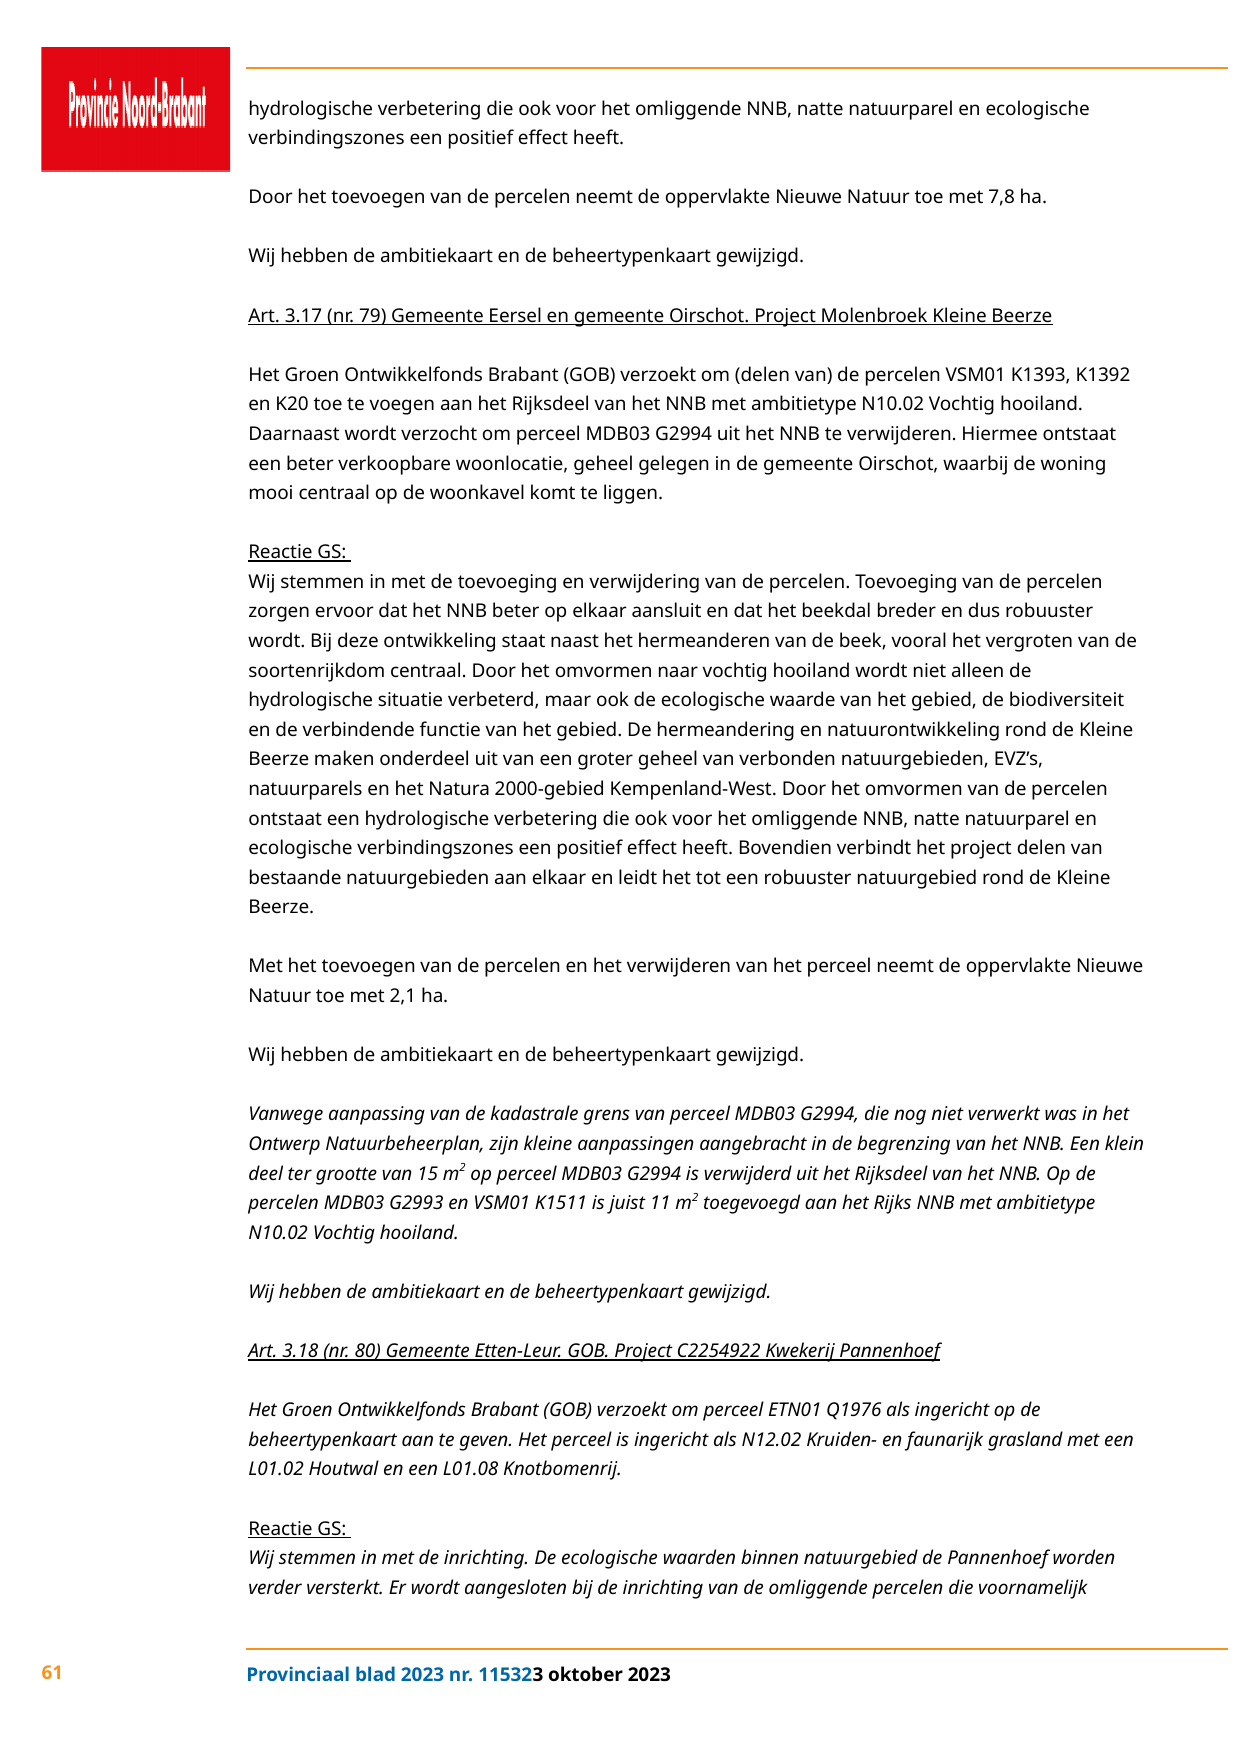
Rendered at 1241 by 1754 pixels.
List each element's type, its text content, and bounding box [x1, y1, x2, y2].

text Het Groen Ontwikkelfonds Brabant (GOB) verzoekt om (delen van) de percelen VSM01 K1393, K1392 en K20 toe te voegen aan het Rijksdeel van het NNB met ambitietype N10.02 Vochtig hooiland. Daarnaast wordt verzocht om perceel MDB03 G2994 uit het NNB te verwijderen. Hiermee ontstaat een beter verkoopbare woonlocatie, geheel gelegen in de gemeente Oirschot, waarbij de woning mooi centraal op de woonkavel komt te liggen. [248, 361, 1152, 505]
text Wij hebben de ambitiekaart en de beheertypenkaart gewijzigd. [248, 1041, 1152, 1067]
text Art. 3.18 (nr. 80) Gemeente Etten-Leur. GOB. Project C2254922 Kwekerij Pannenhoef [248, 1337, 1152, 1363]
text Met het toevoegen van de percelen en het verwijderen van het perceel neemt de oppervlakte Nieuwe Natuur toe met 2,1 ha. [248, 953, 1152, 1008]
text Het Groen Ontwikkelfonds Brabant (GOB) verzoekt om perceel ETN01 Q1976 als ingericht op de beheertypenkaart aan te geven. Het perceel is ingericht als N12.02 Kruiden- en faunarijk grasland met een L01.02 Houtwal en een L01.08 Knotbomenrij. [248, 1396, 1152, 1481]
text Door het toevoegen van de percelen neemt de oppervlakte Nieuwe Natuur toe met 7,8 ha. [248, 183, 1152, 209]
text Art. 3.17 (nr. 79) Gemeente Eersel en gemeente Oirschot. Project Molenbroek Kleine Beerze [248, 302, 1152, 328]
text Reactie GS: [248, 538, 1152, 564]
text Wij stemmen in met de inrichting. De ecologische waarden binnen natuurgebied de Pannenhoef worden verder versterkt. Er wordt aangesloten bij de inrichting van de omliggende percelen die voornamelijk [248, 1544, 1152, 1600]
text Wij stemmen in met de toevoeging en verwijdering van de percelen. Toevoeging van de percelen zorgen ervoor dat het NNB beter op elkaar aansluit en dat het beekdal breder en dus robuuster wordt. Bij deze ontwikkeling staat naast het hermeanderen van de beek, vooral het vergroten van de soortenrijkdom centraal. Door het omvormen naar vochtig hooiland wordt niet alleen de hydrologische situatie verbeterd, maar ook de ecologische waarde van het gebied, de biodiversiteit en de verbindende functie van het gebied. De hermeandering en natuurontwikkeling rond de Kleine Beerze maken onderdeel uit van een groter geheel van verbonden natuurgebieden, EVZ’s, natuurparels en het Natura 2000-gebied Kempenland-West. Door het omvormen van de percelen ontstaat een hydrologische verbetering die ook voor het omliggende NNB, natte natuurparel en ecologische verbindingszones een positief effect heeft. Bovendien verbindt het project delen van bestaande natuurgebieden aan elkaar en leidt het tot een robuuster natuurgebied rond de Kleine Beerze. [248, 568, 1152, 919]
text Reactie GS: [248, 1515, 1152, 1541]
picture [41, 47, 231, 172]
text hydrologische verbetering die ook voor het omliggende NNB, natte natuurparel en ecologische verbindingszones een positief effect heeft. [248, 95, 1152, 150]
text Vanwege aanpassing van de kadastrale grens van perceel MDB03 G2994, die nog niet verwerkt was in het Ontwerp Natuurbeheerplan, zijn kleine aanpassingen aangebracht in de begrenzing van het NNB. Een klein deel ter grootte van 15 m2 op perceel MDB03 G2994 is verwijderd uit het Rijksdeel van het NNB. Op de percelen MDB03 G2993 en VSM01 K1511 is juist 11 m2 toegevoegd aan het Rijks NNB met ambitietype N10.02 Vochtig hooiland. [248, 1101, 1152, 1245]
text Wij hebben de ambitiekaart en de beheertypenkaart gewijzigd. [248, 1278, 1152, 1304]
text Wij hebben de ambitiekaart en de beheertypenkaart gewijzigd. [248, 243, 1152, 268]
